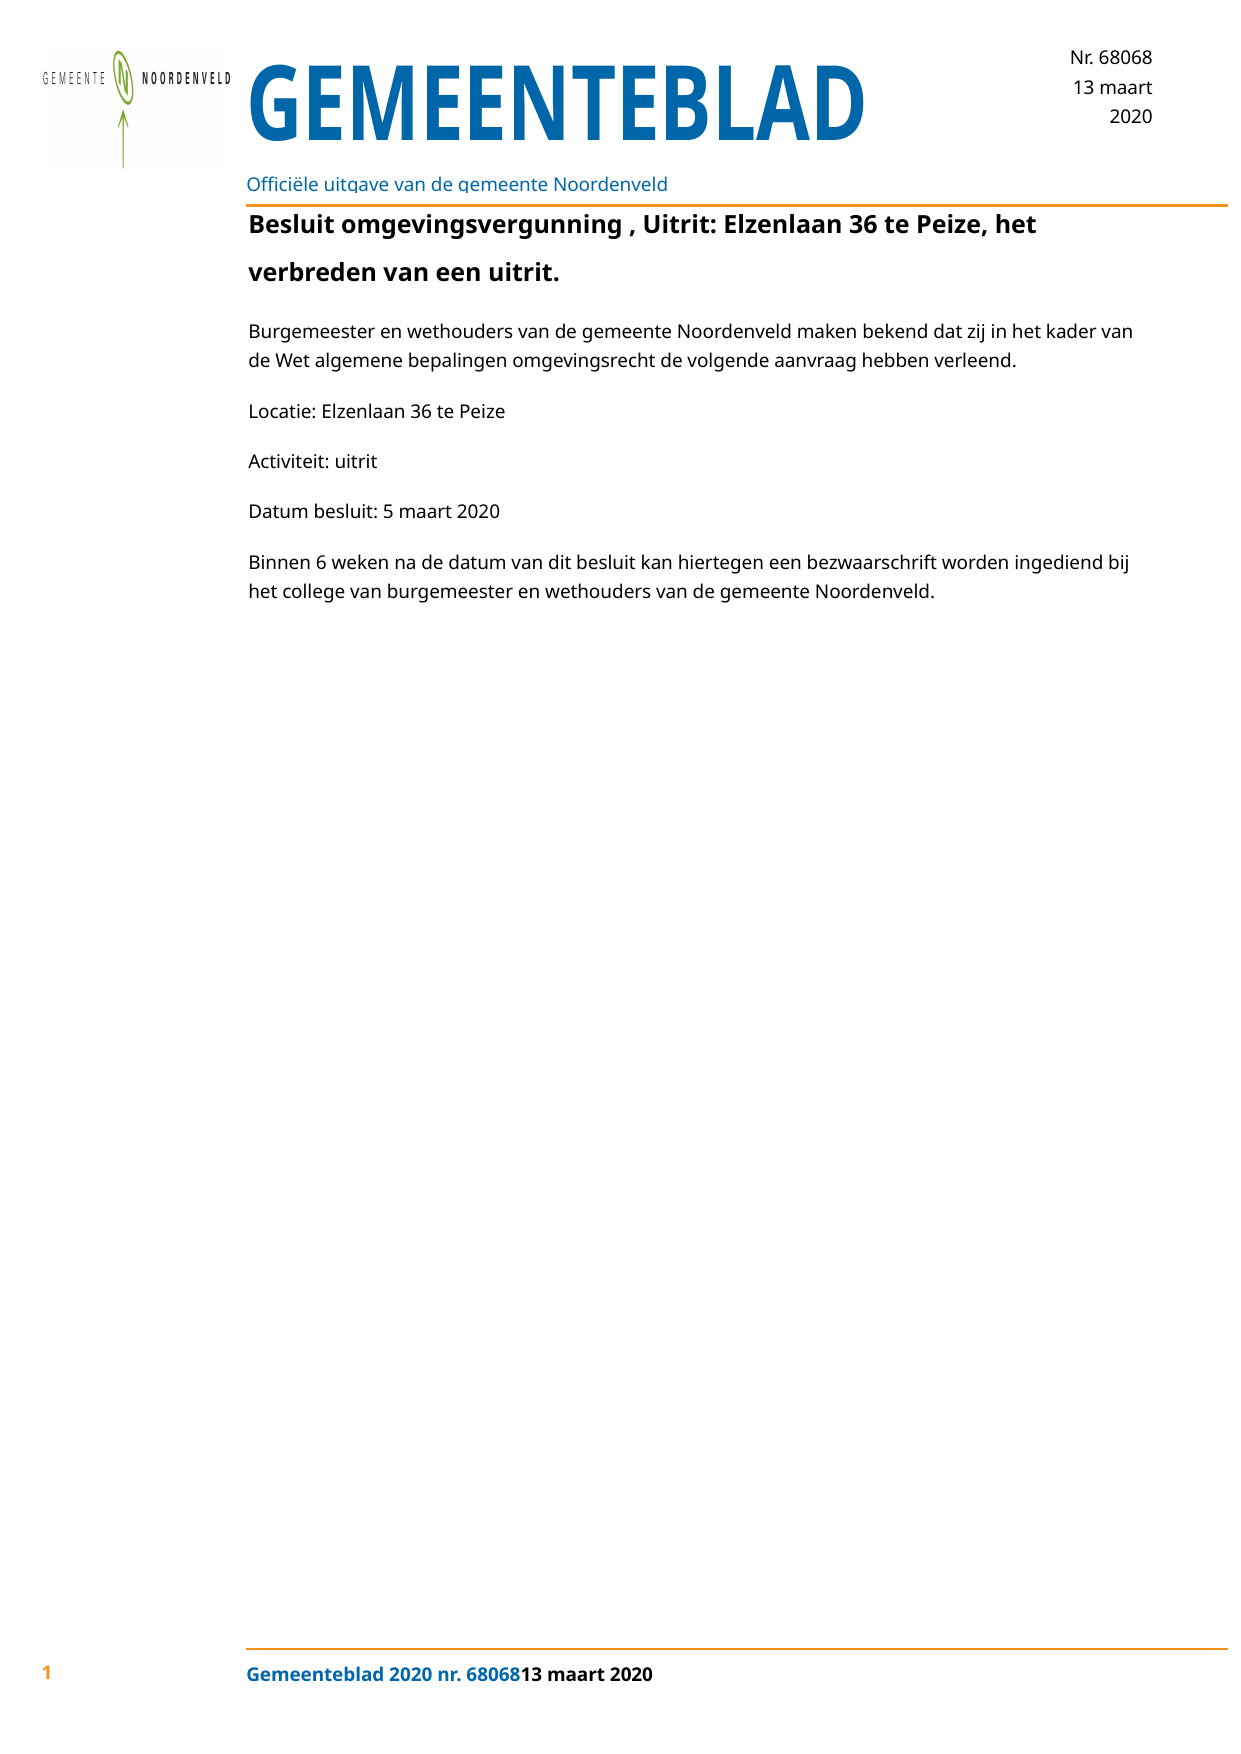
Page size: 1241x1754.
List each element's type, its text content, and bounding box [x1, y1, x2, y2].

picture [41, 47, 231, 172]
text Binnen 6 weken na de datum van dit besluit kan hiertegen een bezwaarschrift worden ingediend bij het college van burgemeester en wethouders van de gemeente Noordenveld. [248, 549, 1152, 604]
text Burgemeester en wethouders van de gemeente Noordenveld maken bekend dat zij in het kader van de Wet algemene bepalingen omgevingsrecht de volgende aanvraag hebben verleend. [248, 318, 1152, 373]
text Besluit omgevingsvergunning , Uitrit: Elzenlaan 36 te Peize, het verbreden van een uitrit. [248, 207, 1152, 288]
text Datum besluit: 5 maart 2020 [248, 499, 1152, 524]
text Locatie: Elzenlaan 36 te Peize [248, 398, 1152, 424]
text Activiteit: uitrit [248, 448, 1152, 474]
